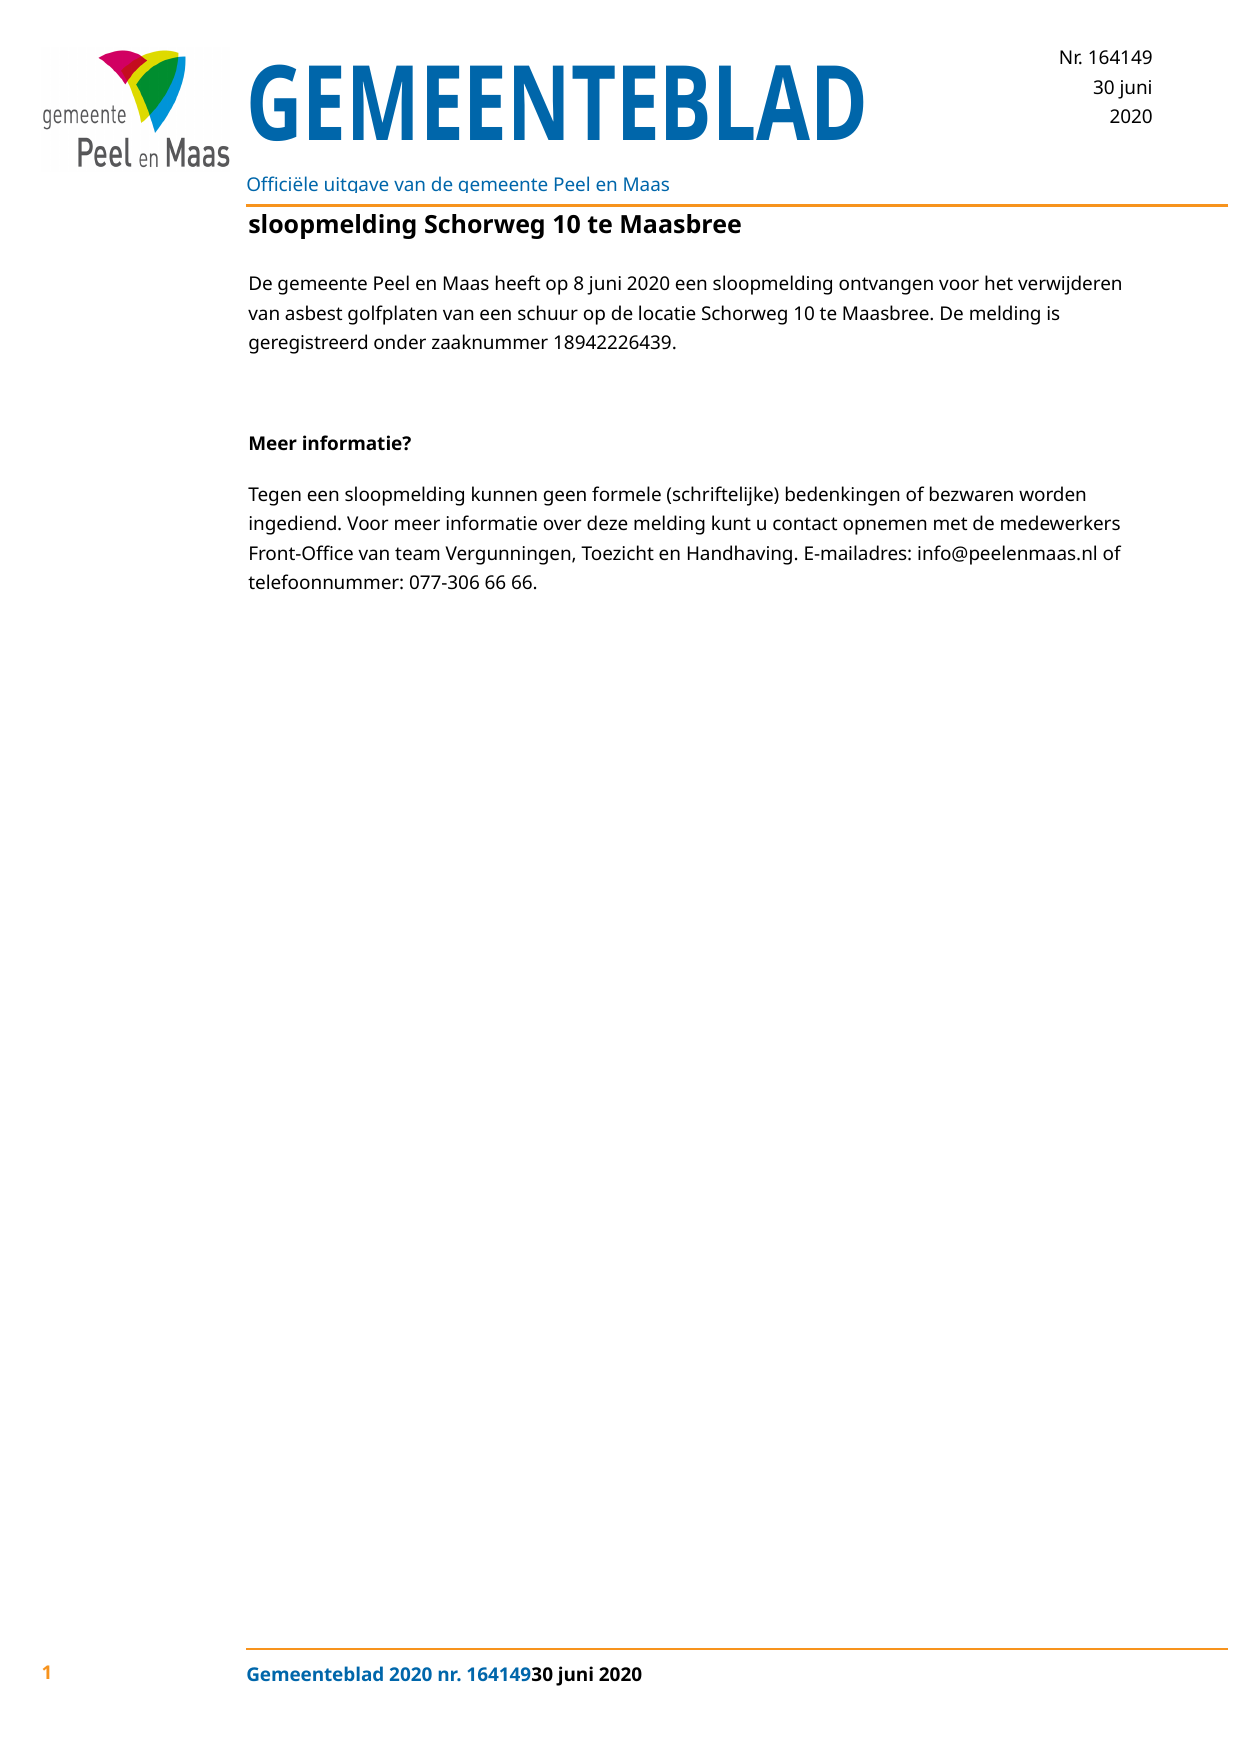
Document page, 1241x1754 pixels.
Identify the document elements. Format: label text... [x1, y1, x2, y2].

text Meer informatie? [248, 430, 1152, 456]
text sloopmelding Schorweg 10 te Maasbree [248, 207, 1152, 241]
picture [41, 47, 231, 172]
text De gemeente Peel en Maas heeft op 8 juni 2020 een sloopmelding ontvangen voor het verwijderen van asbest golfplaten van een schuur op de locatie Schorweg 10 te Maasbree. De melding is geregistreerd onder zaaknummer 18942226439. [248, 270, 1152, 355]
text Tegen een sloopmelding kunnen geen formele (schriftelijke) bedenkingen of bezwaren worden ingediend. Voor meer informatie over deze melding kunt u contact opnemen met de medewerkers Front-Office van team Vergunningen, Toezicht en Handhaving. E-mailadres: info@peelenmaas.nl of telefoonnummer: 077-306 66 66. [248, 481, 1152, 595]
